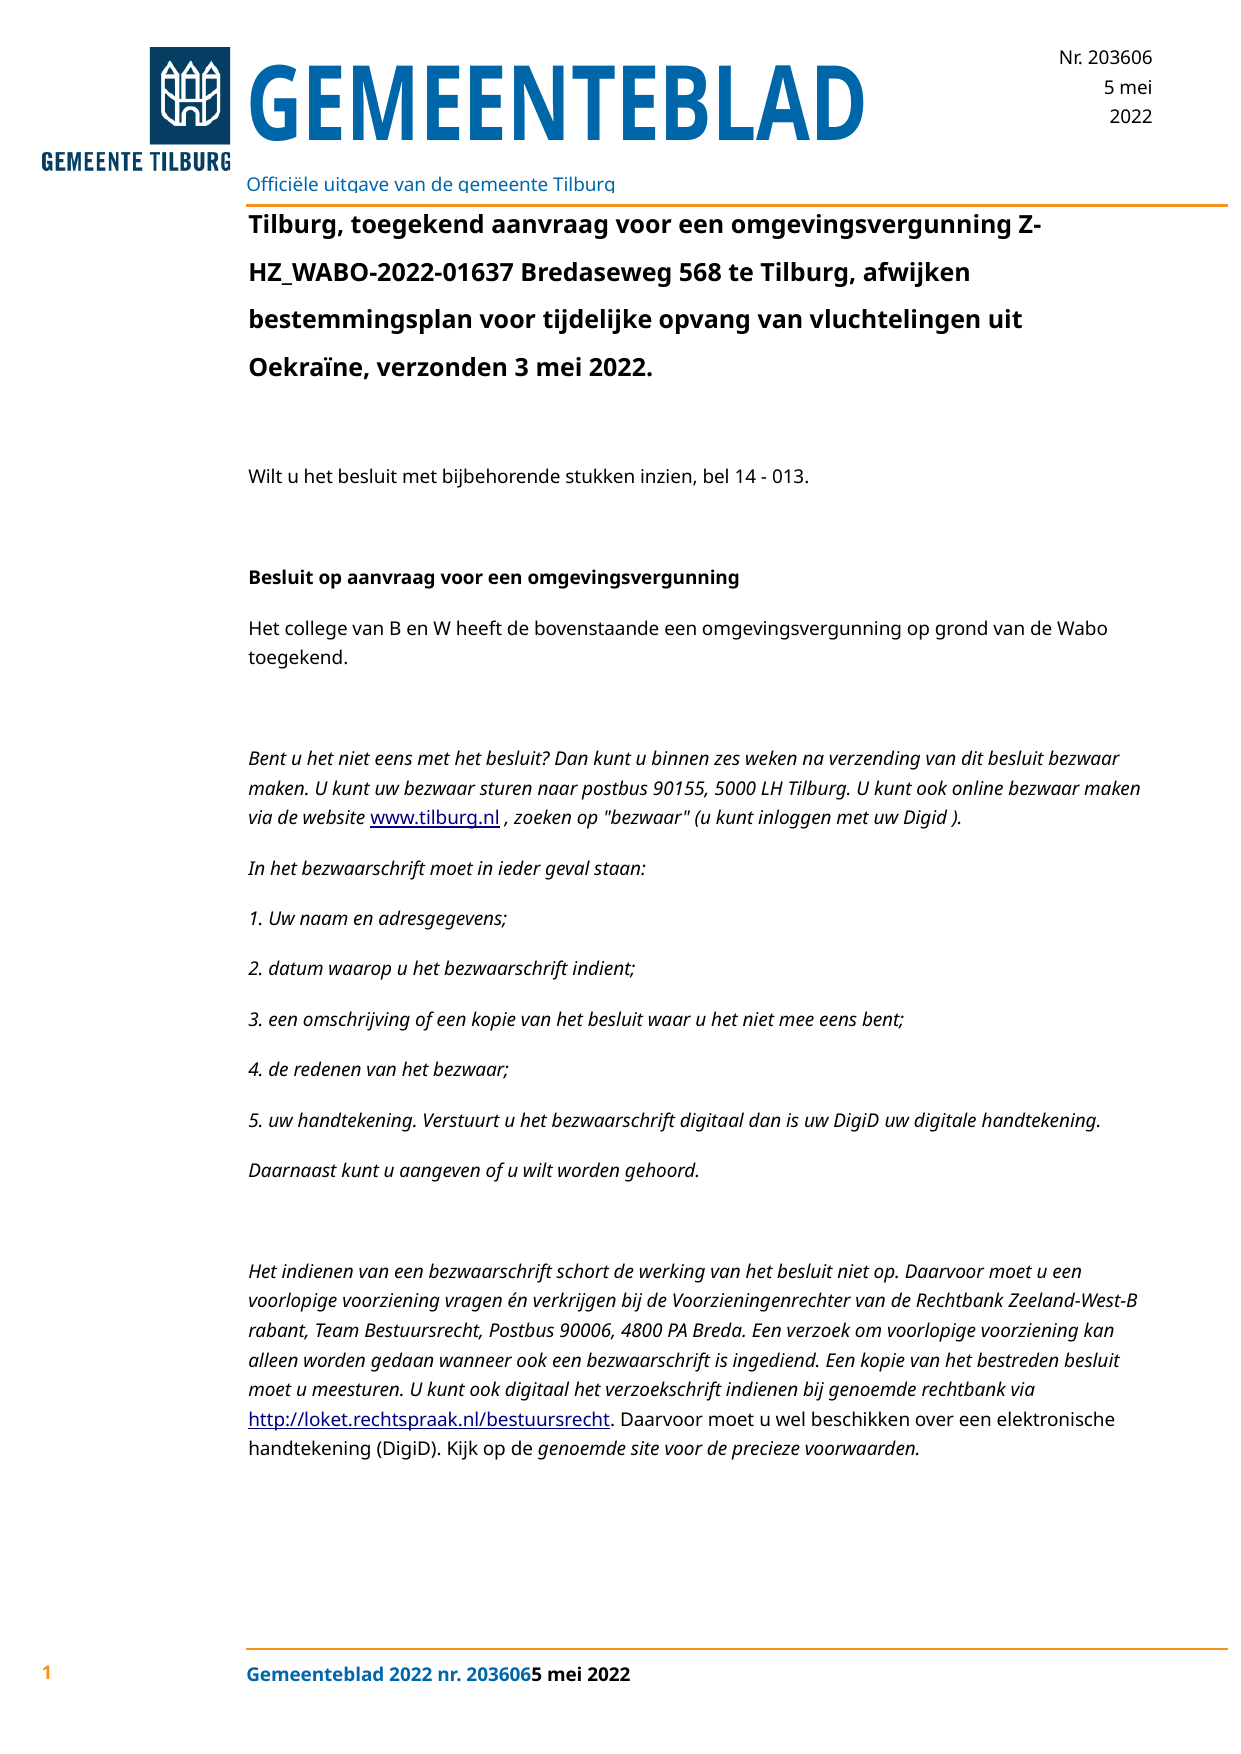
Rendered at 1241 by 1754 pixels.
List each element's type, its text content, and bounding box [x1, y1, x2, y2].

text 3. een omschrijving of een kopie van het besluit waar u het niet mee eens bent; [248, 1006, 1152, 1032]
text 1. Uw naam en adresgegevens; [248, 905, 1152, 931]
text 4. de redenen van het bezwaar; [248, 1056, 1152, 1082]
text Besluit op aanvraag voor een omgevingsvergunning [248, 564, 1152, 590]
text 5. uw handtekening. Verstuurt u het bezwaarschrift digitaal dan is uw DigiD uw digitale handtekening. [248, 1107, 1152, 1133]
text Het indienen van een bezwaarschrift schort de werking van het besluit niet op. Daarvoor moet u een voorlopige voorziening vragen én verkrijgen bij de Voorzieningenrechter van de Rechtbank Zeeland-West-B rabant, Team Bestuursrecht, Postbus 90006, 4800 PA Breda. Een verzoek om voorlopige voorziening kan alleen worden gedaan wanneer ook een bezwaarschrift is ingediend. Een kopie van het bestreden besluit moet u meesturen. U kunt ook digitaal het verzoekschrift indienen bij genoemde rechtbank via http://loket.rechtspraak.nl/bestuursrecht. Daarvoor moet u wel beschikken over een elektronische handtekening (DigiD). Kijk op de genoemde site voor de precieze voorwaarden. [248, 1258, 1152, 1461]
text Daarnaast kunt u aangeven of u wilt worden gehoord. [248, 1157, 1152, 1183]
text Wilt u het besluit met bijbehorende stukken inzien, bel 14 - 013. [248, 463, 1152, 489]
text Het college van B en W heeft de bovenstaande een omgevingsvergunning op grond van de Wabo toegekend. [248, 615, 1152, 670]
text Bent u het niet eens met het besluit? Dan kunt u binnen zes weken na verzending van dit besluit bezwaar maken. U kunt uw bezwaar sturen naar postbus 90155, 5000 LH Tilburg. U kunt ook online bezwaar maken via de website www.tilburg.nl , zoeken op "bezwaar" (u kunt inloggen met uw Digid ). [248, 745, 1152, 830]
picture [41, 47, 231, 172]
text 2. datum waarop u het bezwaarschrift indient; [248, 956, 1152, 981]
text In het bezwaarschrift moet in ieder geval staan: [248, 855, 1152, 881]
text Tilburg, toegekend aanvraag voor een omgevingsvergunning Z-HZ_WABO-2022-01637 Bredaseweg 568 te Tilburg, afwijken bestemmingsplan voor tijdelijke opvang van vluchtelingen uit Oekraïne, verzonden 3 mei 2022. [248, 207, 1152, 384]
